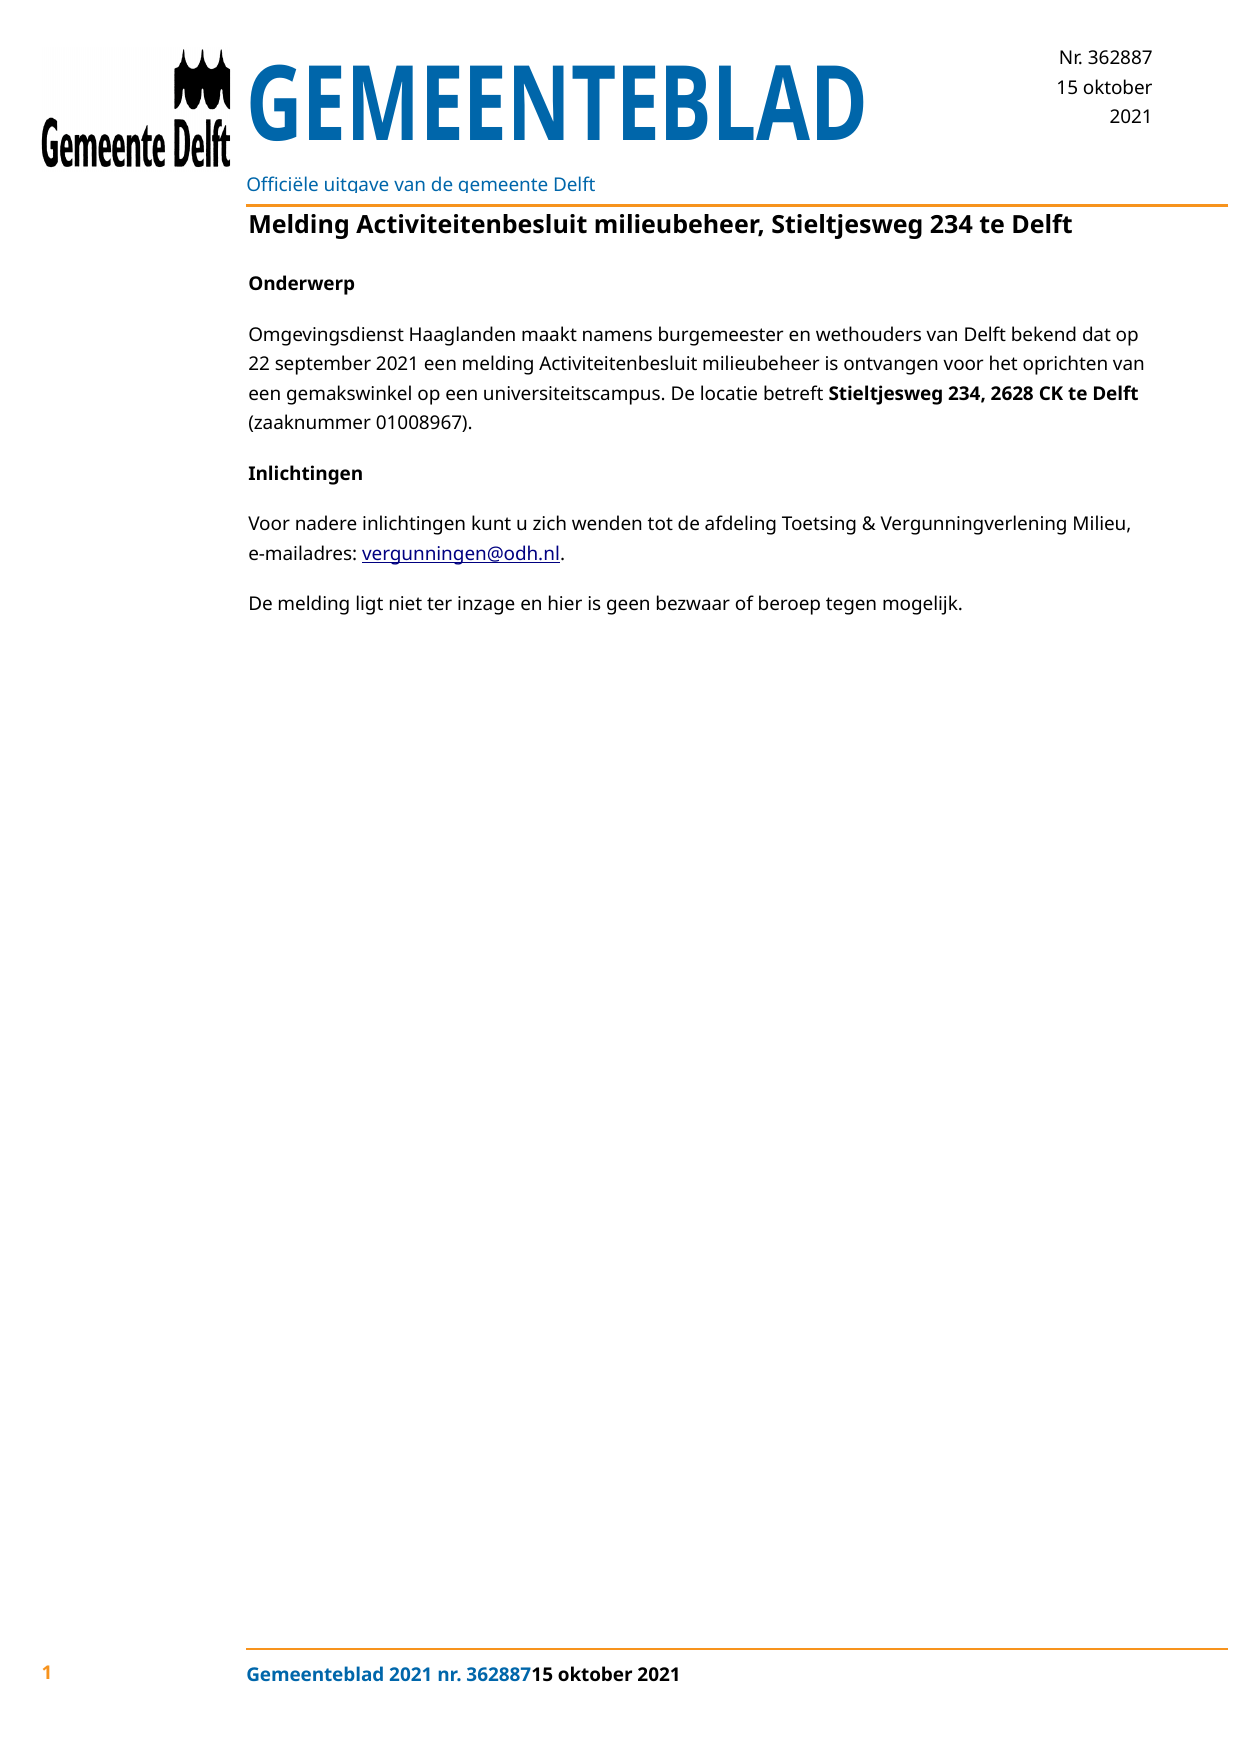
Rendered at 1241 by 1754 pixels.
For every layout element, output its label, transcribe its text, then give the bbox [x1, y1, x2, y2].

text Inlichtingen [248, 460, 1152, 486]
text Melding Activiteitenbesluit milieubeheer, Stieltjesweg 234 te Delft [248, 207, 1152, 241]
text De melding ligt niet ter inzage en hier is geen bezwaar of beroep tegen mogelijk. [248, 590, 1152, 616]
text Voor nadere inlichtingen kunt u zich wenden tot de afdeling Toetsing & Vergunningverlening Milieu, e-mailadres: vergunningen@odh.nl. [248, 510, 1152, 566]
text Omgevingsdienst Haaglanden maakt namens burgemeester en wethouders van Delft bekend dat op 22 september 2021 een melding Activiteitenbesluit milieubeheer is ontvangen voor het oprichten van een gemakswinkel op een universiteitscampus. De locatie betreft Stieltjesweg 234, 2628 CK te Delft (zaaknummer 01008967). [248, 321, 1152, 435]
picture [41, 47, 231, 172]
text Onderwerp [248, 270, 1152, 296]
